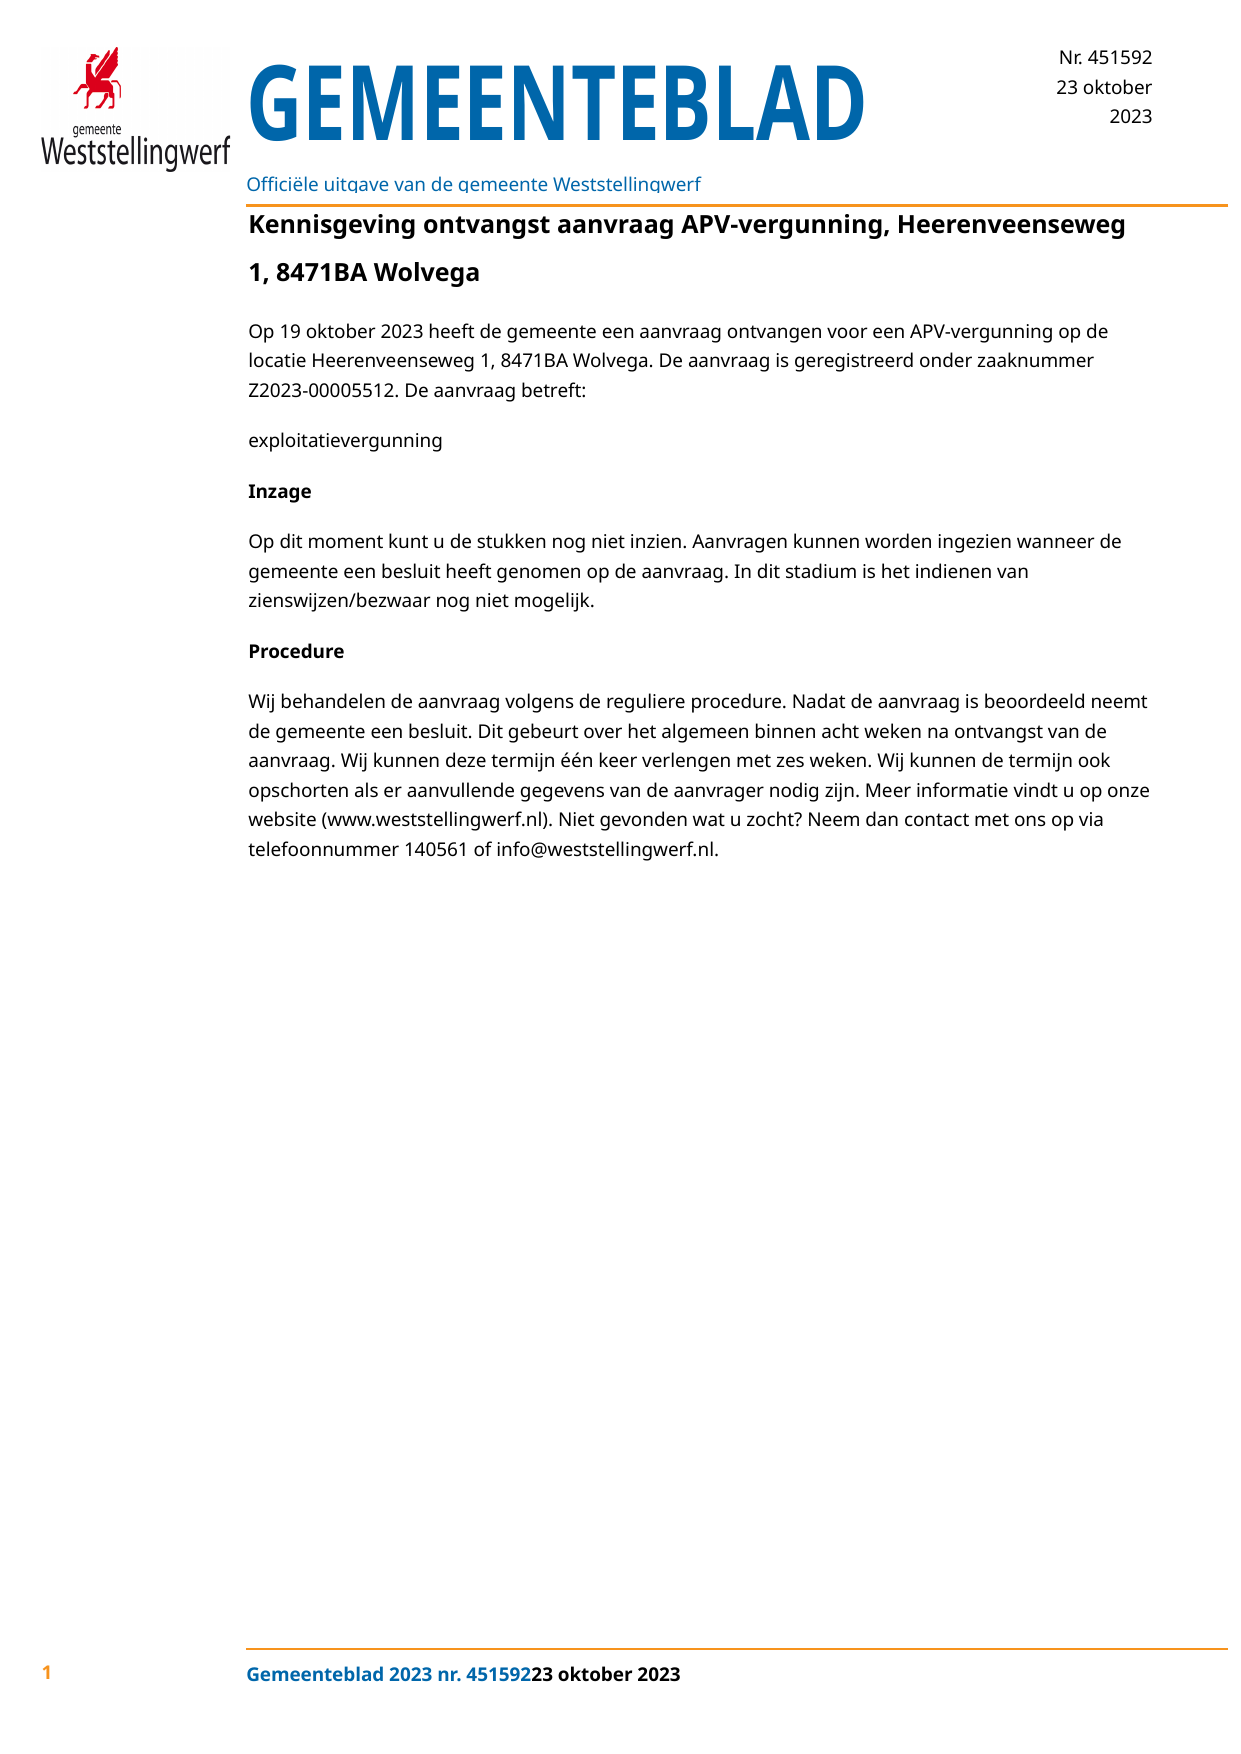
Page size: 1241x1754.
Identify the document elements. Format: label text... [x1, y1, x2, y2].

text Op 19 oktober 2023 heeft de gemeente een aanvraag ontvangen voor een APV-vergunning op de locatie Heerenveenseweg 1, 8471BA Wolvega. De aanvraag is geregistreerd onder zaaknummer Z2023-00005512. De aanvraag betreft: [248, 318, 1152, 403]
picture [41, 47, 231, 172]
text Kennisgeving ontvangst aanvraag APV-vergunning, Heerenveenseweg 1, 8471BA Wolvega [248, 207, 1152, 288]
text Inzage [248, 478, 1152, 504]
text exploitatievergunning [248, 427, 1152, 453]
text Procedure [248, 638, 1152, 664]
text Wij behandelen de aanvraag volgens de reguliere procedure. Nadat de aanvraag is beoordeeld neemt de gemeente een besluit. Dit gebeurt over het algemeen binnen acht weken na ontvangst van de aanvraag. Wij kunnen deze termijn één keer verlengen met zes weken. Wij kunnen de termijn ook opschorten als er aanvullende gegevens van de aanvrager nodig zijn. Meer informatie vindt u op onze website (www.weststellingwerf.nl). Niet gevonden wat u zocht? Neem dan contact met ons op via telefoonnummer 140561 of info@weststellingwerf.nl. [248, 688, 1152, 862]
text Op dit moment kunt u de stukken nog niet inzien. Aanvragen kunnen worden ingezien wanneer de gemeente een besluit heeft genomen op de aanvraag. In dit stadium is het indienen van zienswijzen/bezwaar nog niet mogelijk. [248, 528, 1152, 613]
